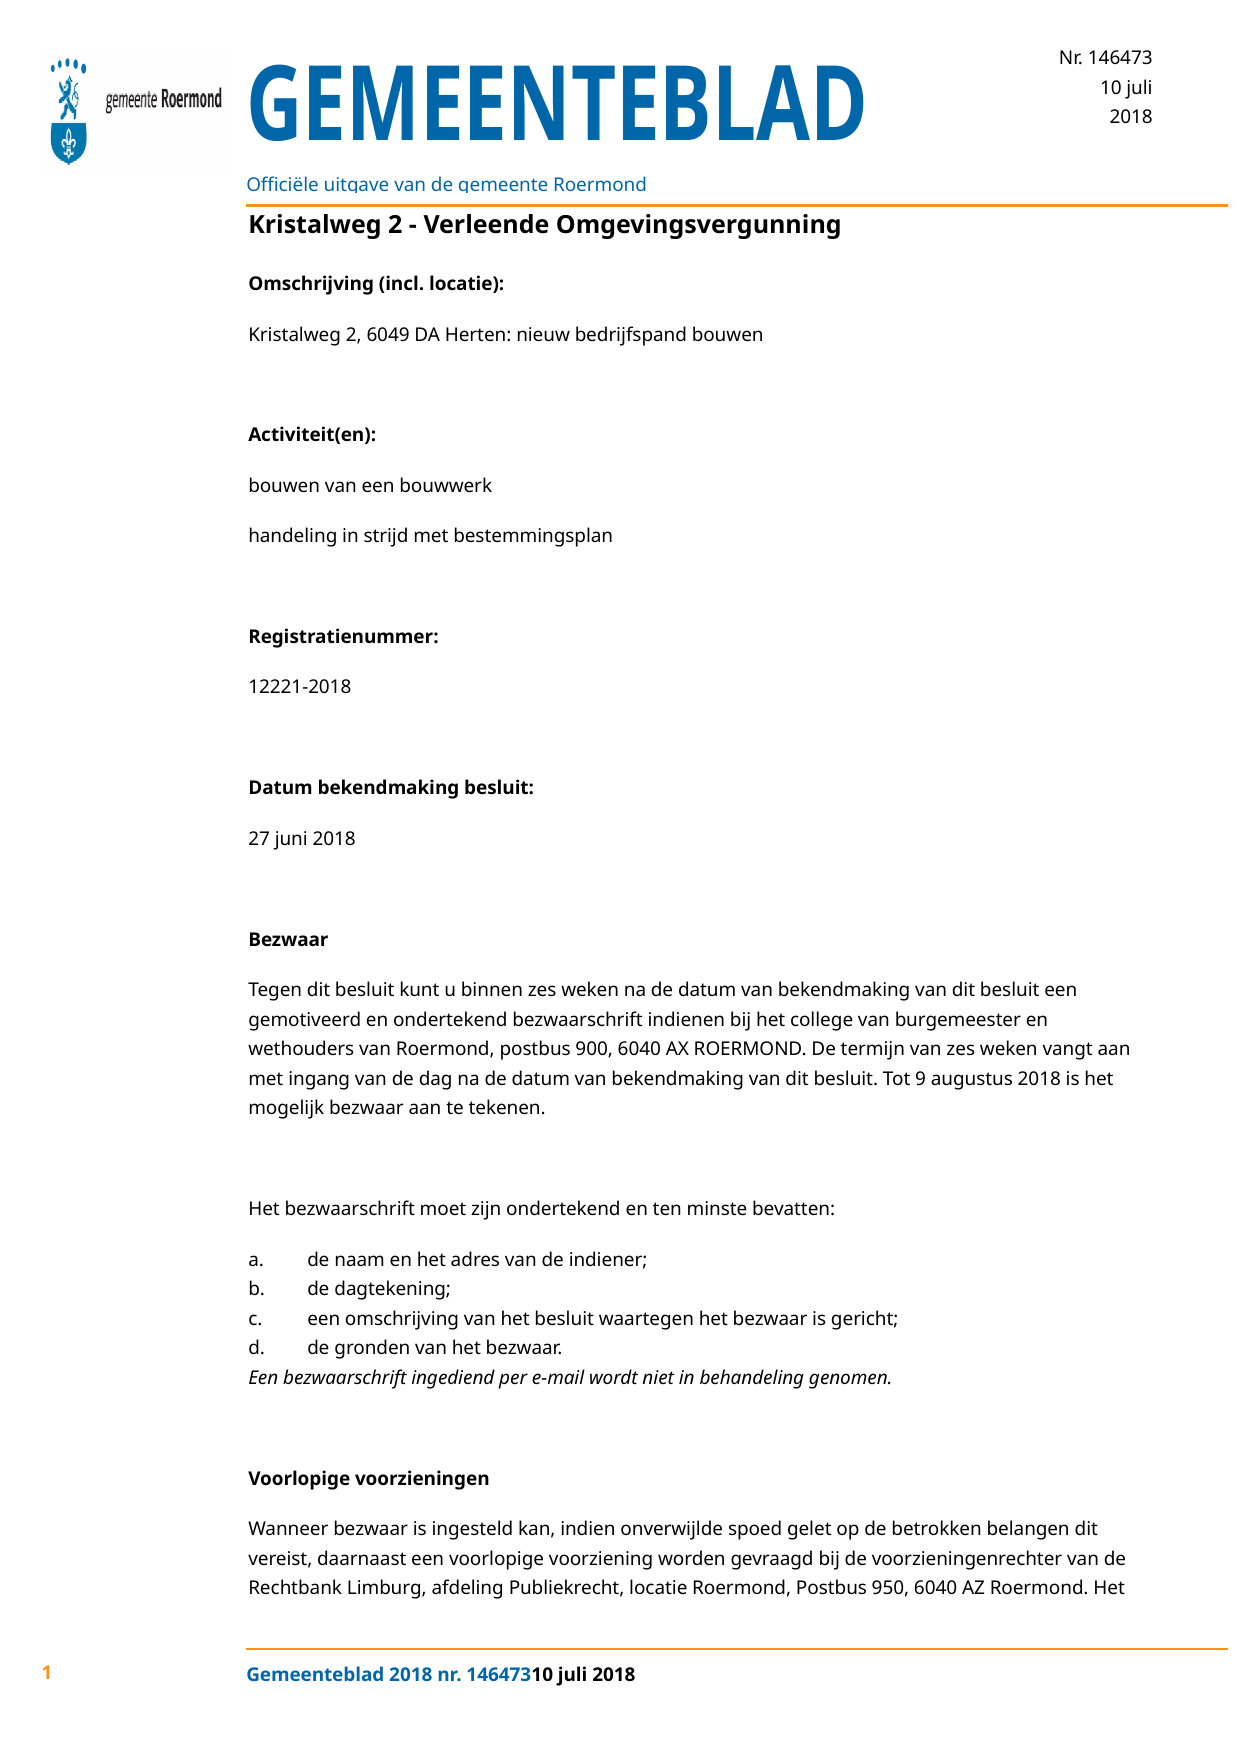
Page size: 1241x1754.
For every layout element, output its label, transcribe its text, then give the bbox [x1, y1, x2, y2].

list de gronden van het bezwaar. [248, 1334, 1152, 1360]
text 12221-2018 [248, 674, 1152, 699]
text Omschrijving (incl. locatie): [248, 270, 1152, 296]
text Voorlopige voorzieningen [248, 1465, 1152, 1491]
text Wanneer bezwaar is ingesteld kan, indien onverwijlde spoed gelet op de betrokken belangen dit vereist, daarnaast een voorlopige voorziening worden gevraagd bij de voorzieningenrechter van de Rechtbank Limburg, afdeling Publiekrecht, locatie Roermond, Postbus 950, 6040 AZ Roermond. Het [248, 1515, 1152, 1600]
text Registratienummer: [248, 623, 1152, 649]
text Tegen dit besluit kunt u binnen zes weken na de datum van bekendmaking van dit besluit een gemotiveerd en ondertekend bezwaarschrift indienen bij het college van burgemeester en wethouders van Roermond, postbus 900, 6040 AX ROERMOND. De termijn van zes weken vangt aan met ingang van de dag na de datum van bekendmaking van dit besluit. Tot 9 augustus 2018 is het mogelijk bezwaar aan te tekenen. [248, 976, 1152, 1120]
text Bezwaar [248, 926, 1152, 951]
list de naam en het adres van de indiener; [248, 1246, 1152, 1271]
text Een bezwaarschrift ingediend per e-mail wordt niet in behandeling genomen. [248, 1364, 1152, 1390]
text Het bezwaarschrift moet zijn ondertekend en ten minste bevatten: [248, 1195, 1152, 1221]
text Activiteit(en): [248, 422, 1152, 447]
list de dagtekening; [248, 1275, 1152, 1301]
text 27 juni 2018 [248, 825, 1152, 851]
picture [41, 47, 231, 172]
text Kristalweg 2 - Verleende Omgevingsvergunning [248, 207, 1152, 241]
list een omschrijving van het besluit waartegen het bezwaar is gericht; [248, 1305, 1152, 1331]
text handeling in strijd met bestemmingsplan [248, 522, 1152, 548]
text Kristalweg 2, 6049 DA Herten: nieuw bedrijfspand bouwen [248, 321, 1152, 346]
text bouwen van een bouwwerk [248, 472, 1152, 498]
text Datum bekendmaking besluit: [248, 774, 1152, 800]
